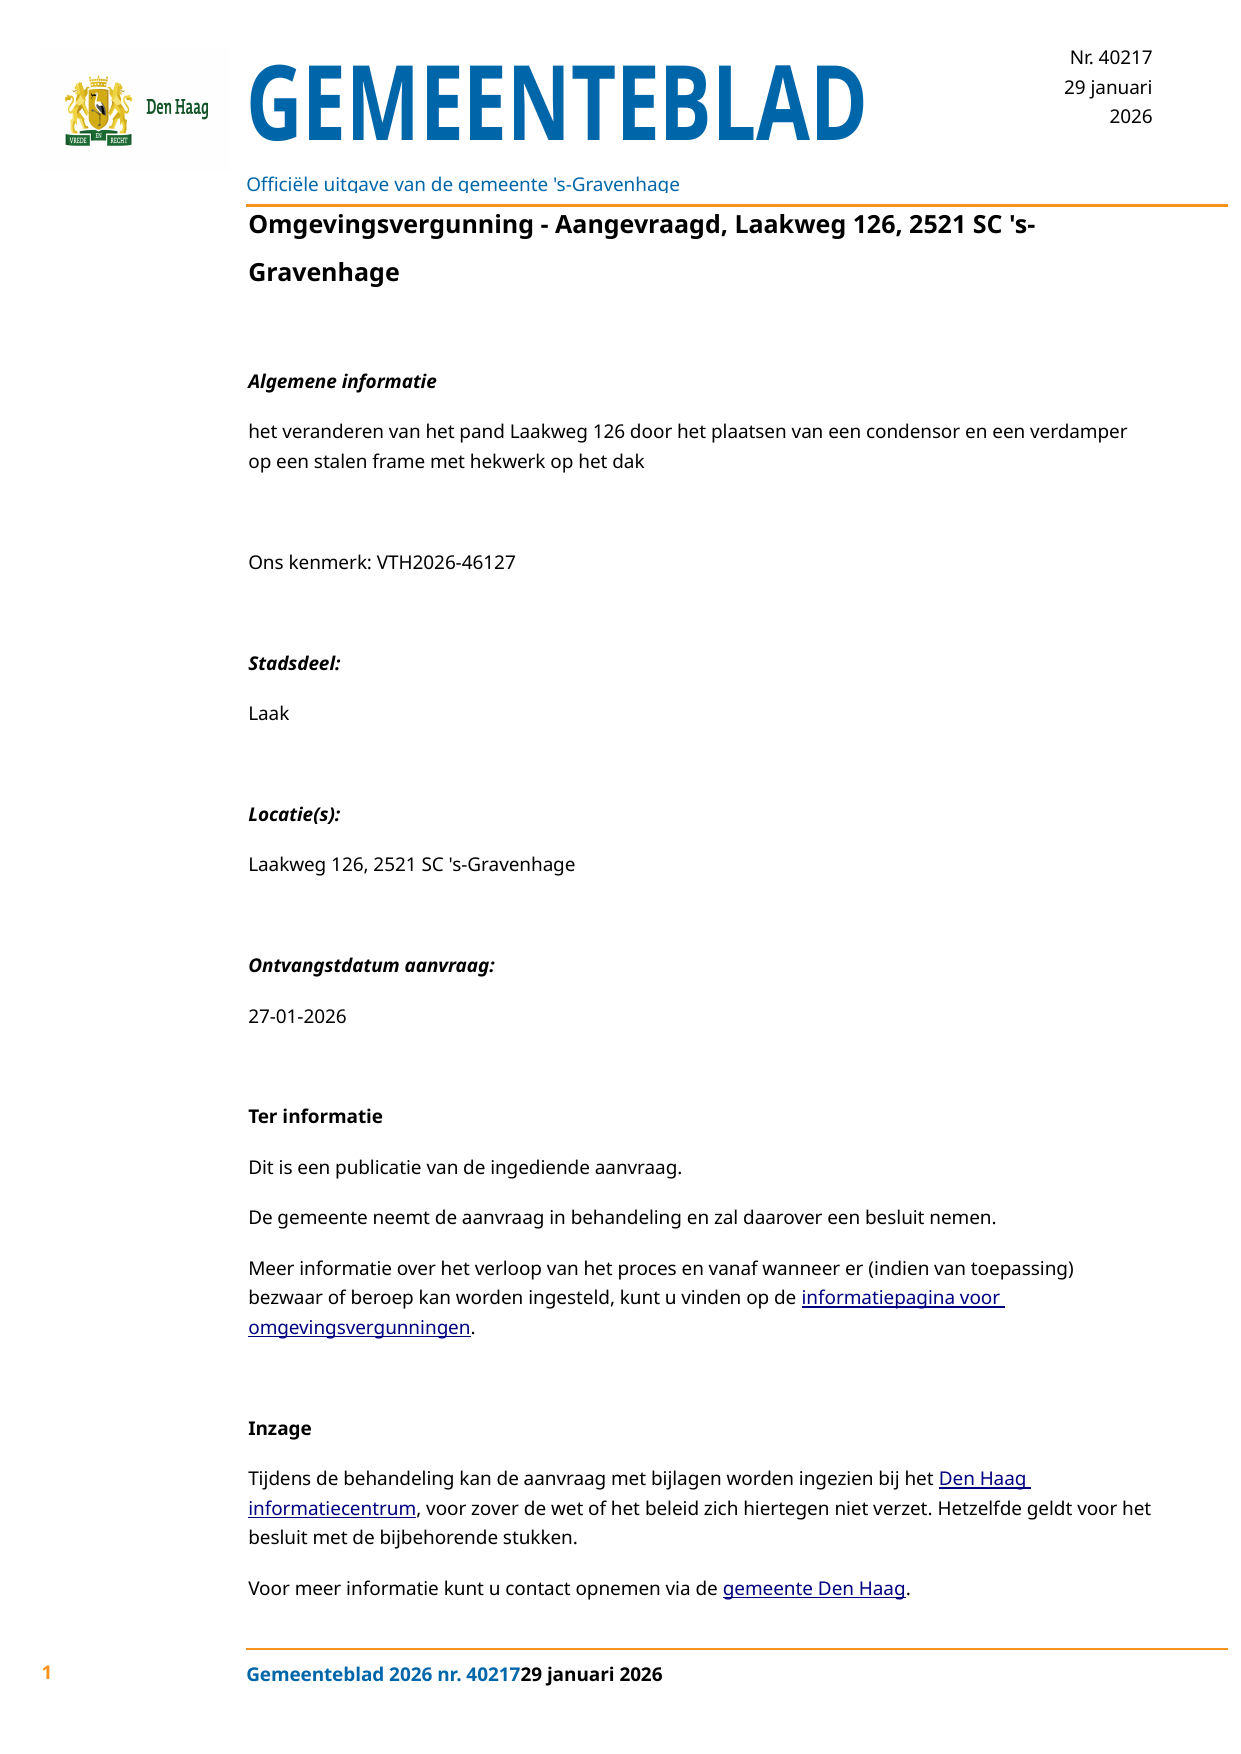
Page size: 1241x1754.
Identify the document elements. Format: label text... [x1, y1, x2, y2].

text Laak [248, 700, 1152, 726]
text het veranderen van het pand Laakweg 126 door het plaatsen van een condensor en een verdamper op een stalen frame met hekwerk op het dak [248, 419, 1152, 474]
text Laakweg 126, 2521 SC 's-Gravenhage [248, 852, 1152, 877]
text Voor meer informatie kunt u contact opnemen via de gemeente Den Haag. [248, 1575, 1152, 1601]
text Inzage [248, 1415, 1152, 1441]
text Ter informatie [248, 1104, 1152, 1129]
text Ontvangstdatum aanvraag: [248, 952, 1152, 978]
text Algemene informatie [248, 368, 1152, 394]
text 27-01-2026 [248, 1003, 1152, 1029]
text Meer informatie over het verloop van het proces en vanaf wanneer er (indien van toepassing) bezwaar of beroep kan worden ingesteld, kunt u vinden op de informatiepagina voor omgevingsvergunningen. [248, 1255, 1152, 1340]
text Omgevingsvergunning - Aangevraagd, Laakweg 126, 2521 SC 's-Gravenhage [248, 207, 1152, 288]
text Tijdens de behandeling kan de aanvraag met bijlagen worden ingezien bij het Den Haag informatiecentrum, voor zover de wet of het beleid zich hiertegen niet verzet. Hetzelfde geldt voor het besluit met de bijbehorende stukken. [248, 1465, 1152, 1550]
text Locatie(s): [248, 801, 1152, 827]
text De gemeente neemt de aanvraag in behandeling en zal daarover een besluit nemen. [248, 1204, 1152, 1230]
text Stadsdeel: [248, 650, 1152, 676]
picture [41, 47, 231, 172]
text Ons kenmerk: VTH2026-46127 [248, 549, 1152, 575]
text Dit is een publicatie van de ingediende aanvraag. [248, 1154, 1152, 1180]
